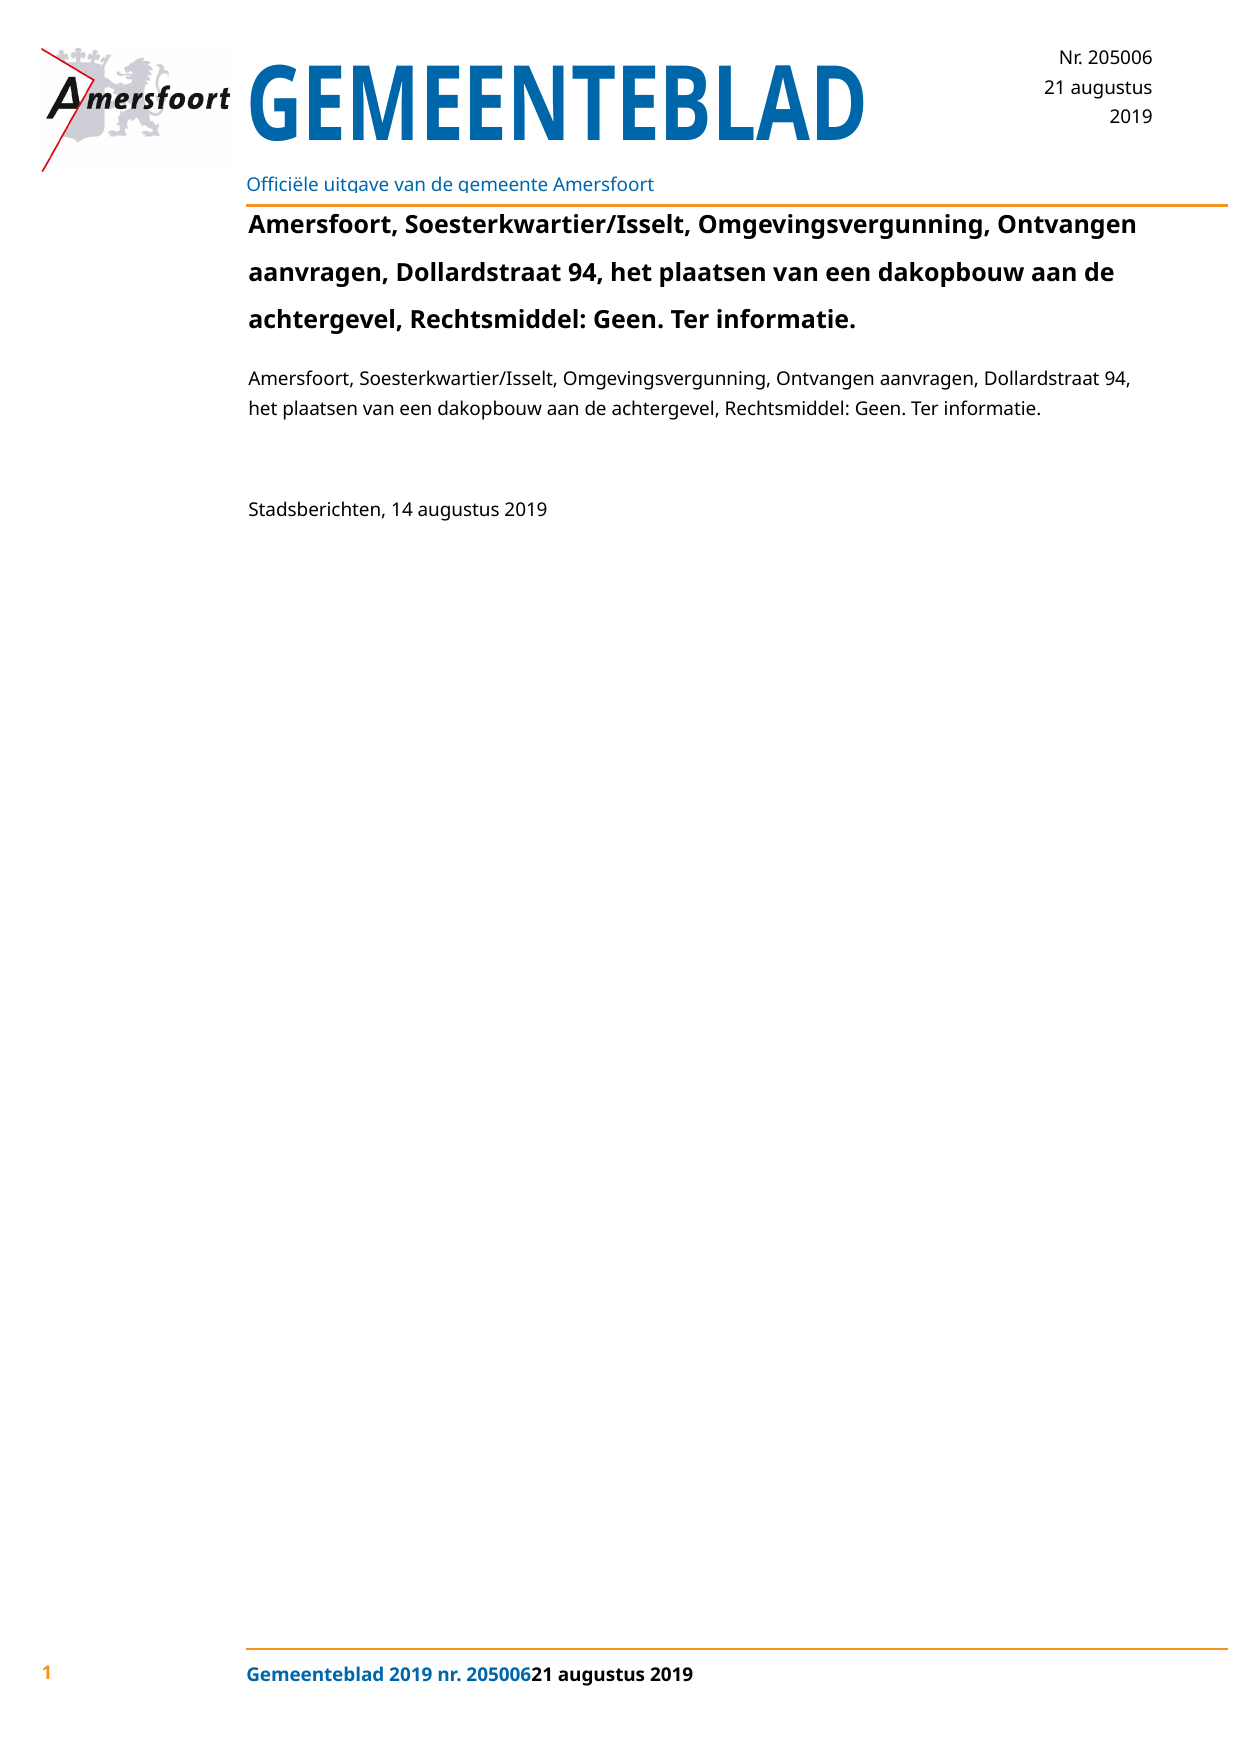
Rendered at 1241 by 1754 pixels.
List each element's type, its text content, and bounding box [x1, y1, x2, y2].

text Stadsberichten, 14 augustus 2019 [248, 496, 1152, 522]
text Amersfoort, Soesterkwartier/Isselt, Omgevingsvergunning, Ontvangen aanvragen, Dollardstraat 94, het plaatsen van een dakopbouw aan de achtergevel, Rechtsmiddel: Geen. Ter informatie. [248, 366, 1152, 421]
picture [41, 47, 231, 172]
text Amersfoort, Soesterkwartier/Isselt, Omgevingsvergunning, Ontvangen aanvragen, Dollardstraat 94, het plaatsen van een dakopbouw aan de achtergevel, Rechtsmiddel: Geen. Ter informatie. [248, 207, 1152, 336]
